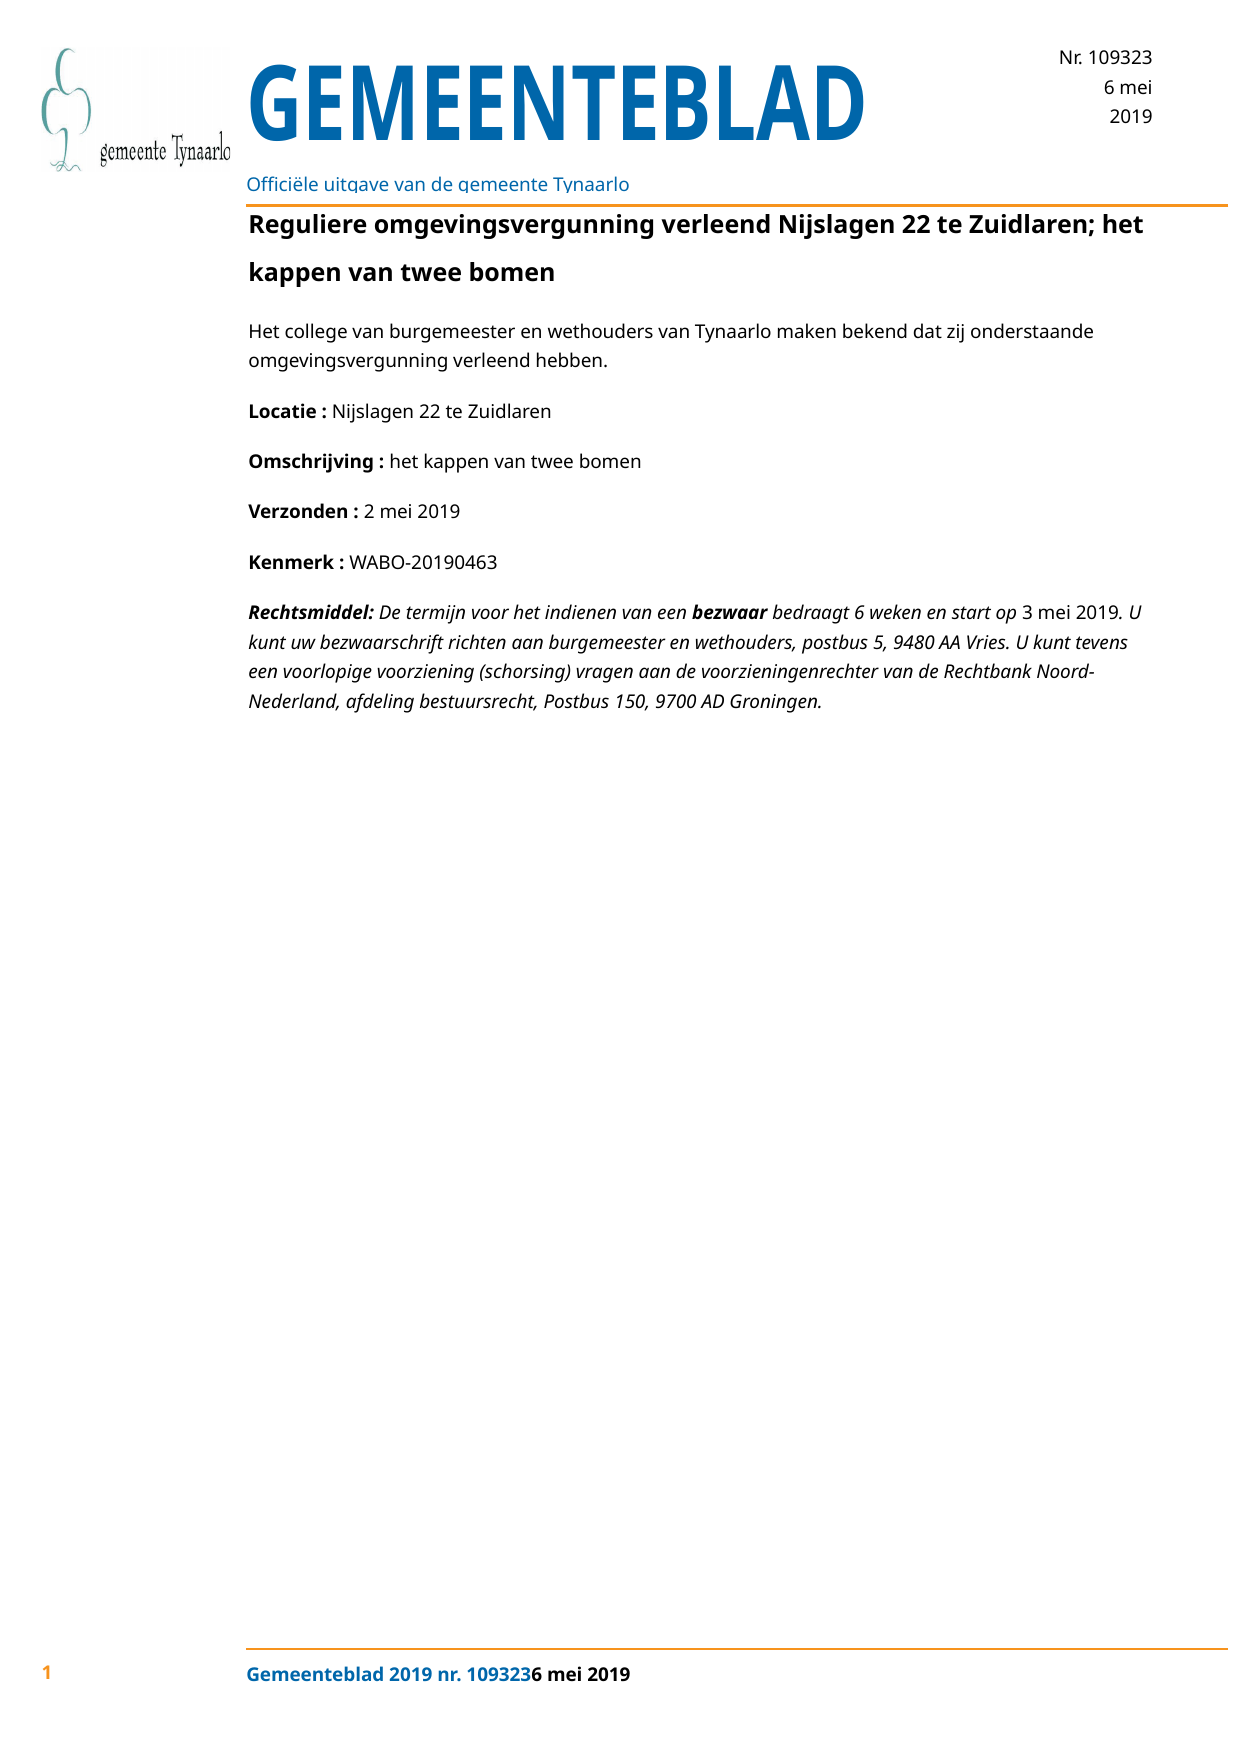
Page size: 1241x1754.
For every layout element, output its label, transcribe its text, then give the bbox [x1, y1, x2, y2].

picture [41, 47, 231, 172]
text Het college van burgemeester en wethouders van Tynaarlo maken bekend dat zij onderstaande omgevingsvergunning verleend hebben. [248, 318, 1152, 373]
text Kenmerk : WABO-20190463 [248, 549, 1152, 575]
text Reguliere omgevingsvergunning verleend Nijslagen 22 te Zuidlaren; het kappen van twee bomen [248, 207, 1152, 288]
text Locatie : Nijslagen 22 te Zuidlaren [248, 398, 1152, 424]
text Rechtsmiddel: De termijn voor het indienen van een bezwaar bedraagt 6 weken en start op 3 mei 2019. U kunt uw bezwaarschrift richten aan burgemeester en wethouders, postbus 5, 9480 AA Vries. U kunt tevens een voorlopige voorziening (schorsing) vragen aan de voorzieningenrechter van de Rechtbank Noord-Nederland, afdeling bestuursrecht, Postbus 150, 9700 AD Groningen. [248, 599, 1152, 714]
text Verzonden : 2 mei 2019 [248, 499, 1152, 524]
text Omschrijving : het kappen van twee bomen [248, 448, 1152, 474]
